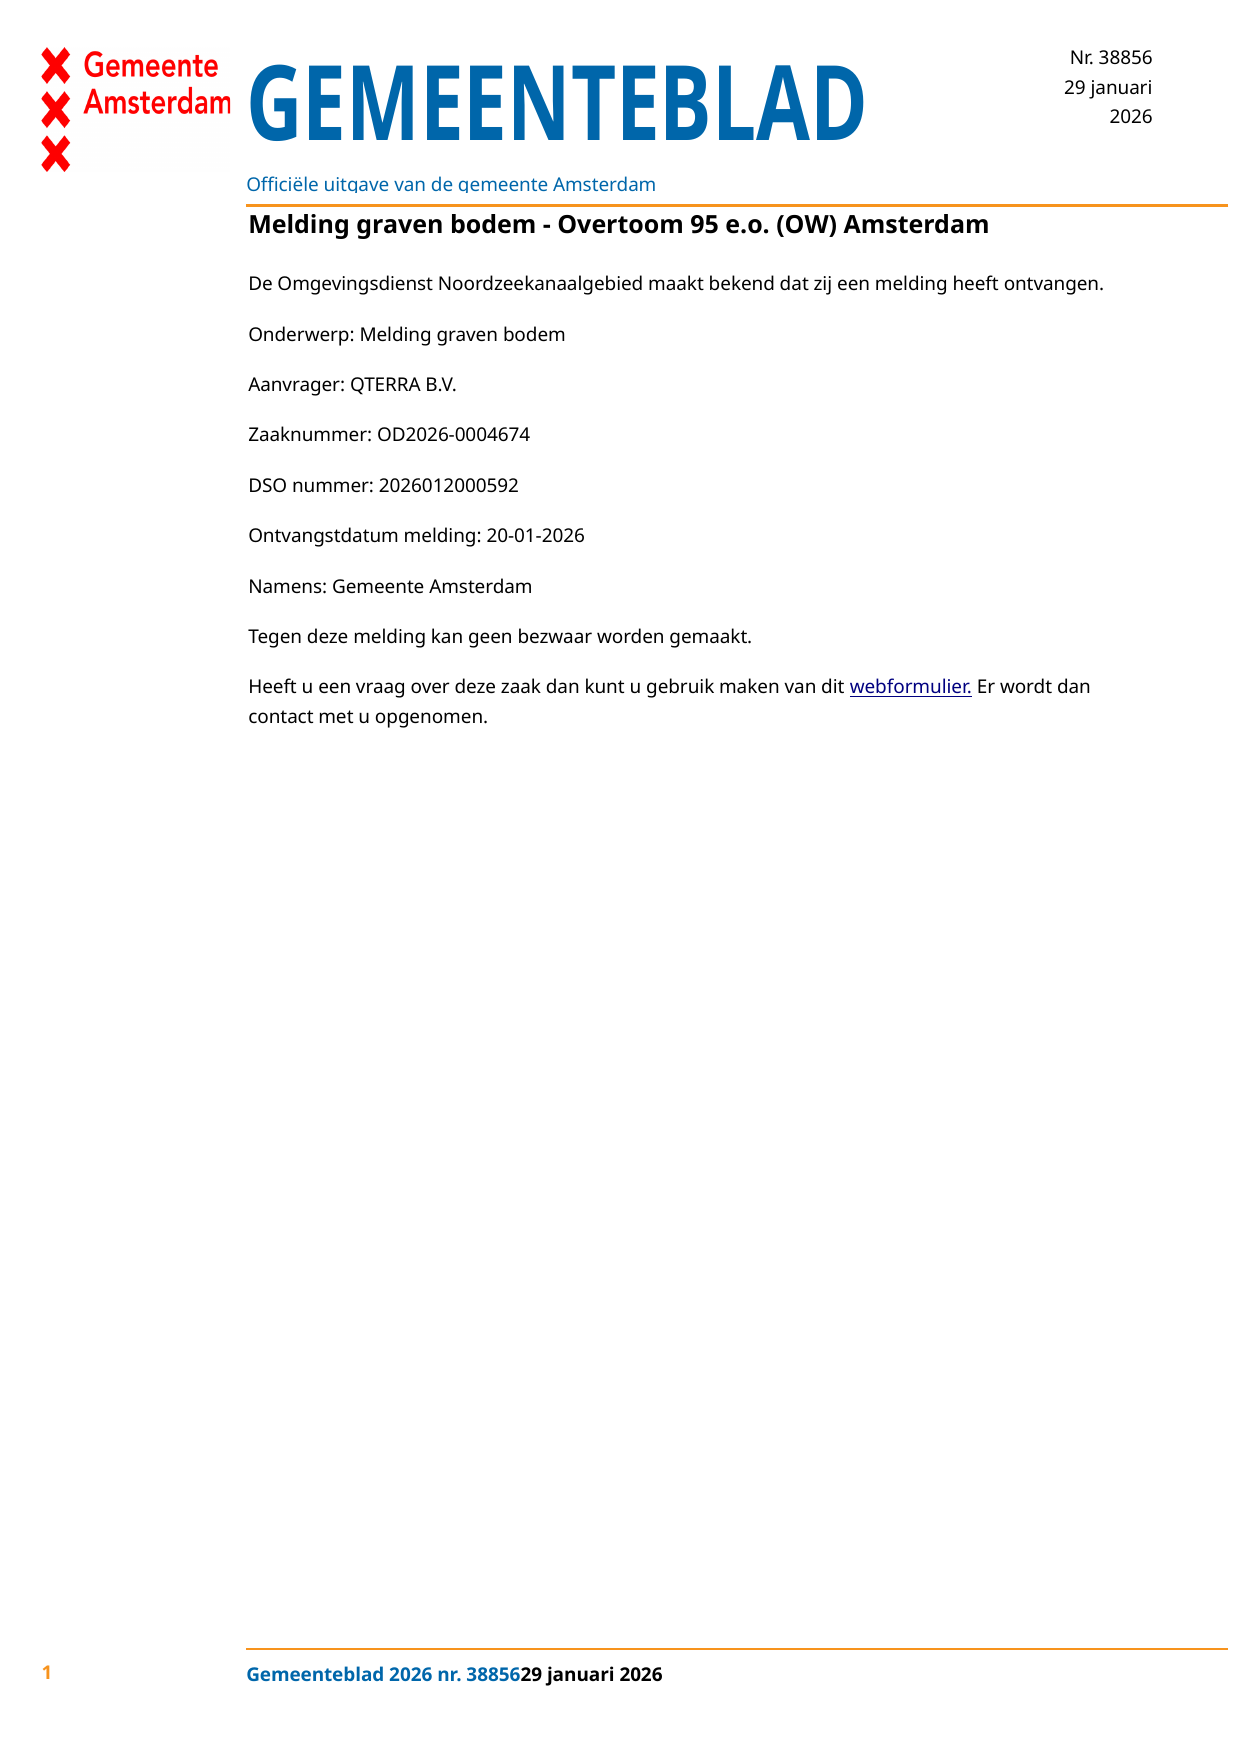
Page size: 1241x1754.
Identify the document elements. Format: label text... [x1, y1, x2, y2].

text Melding graven bodem - Overtoom 95 e.o. (OW) Amsterdam [248, 207, 1152, 241]
text Zaaknummer: OD2026-0004674 [248, 422, 1152, 447]
text Namens: Gemeente Amsterdam [248, 573, 1152, 598]
picture [41, 47, 231, 172]
text Heeft u een vraag over deze zaak dan kunt u gebruik maken van dit webformulier. Er wordt dan contact met u opgenomen. [248, 674, 1152, 729]
text Ontvangstdatum melding: 20-01-2026 [248, 522, 1152, 548]
text Tegen deze melding kan geen bezwaar worden gemaakt. [248, 623, 1152, 649]
text Onderwerp: Melding graven bodem [248, 321, 1152, 346]
text Aanvrager: QTERRA B.V. [248, 371, 1152, 397]
text DSO nummer: 2026012000592 [248, 472, 1152, 498]
text De Omgevingsdienst Noordzeekanaalgebied maakt bekend dat zij een melding heeft ontvangen. [248, 270, 1152, 296]
